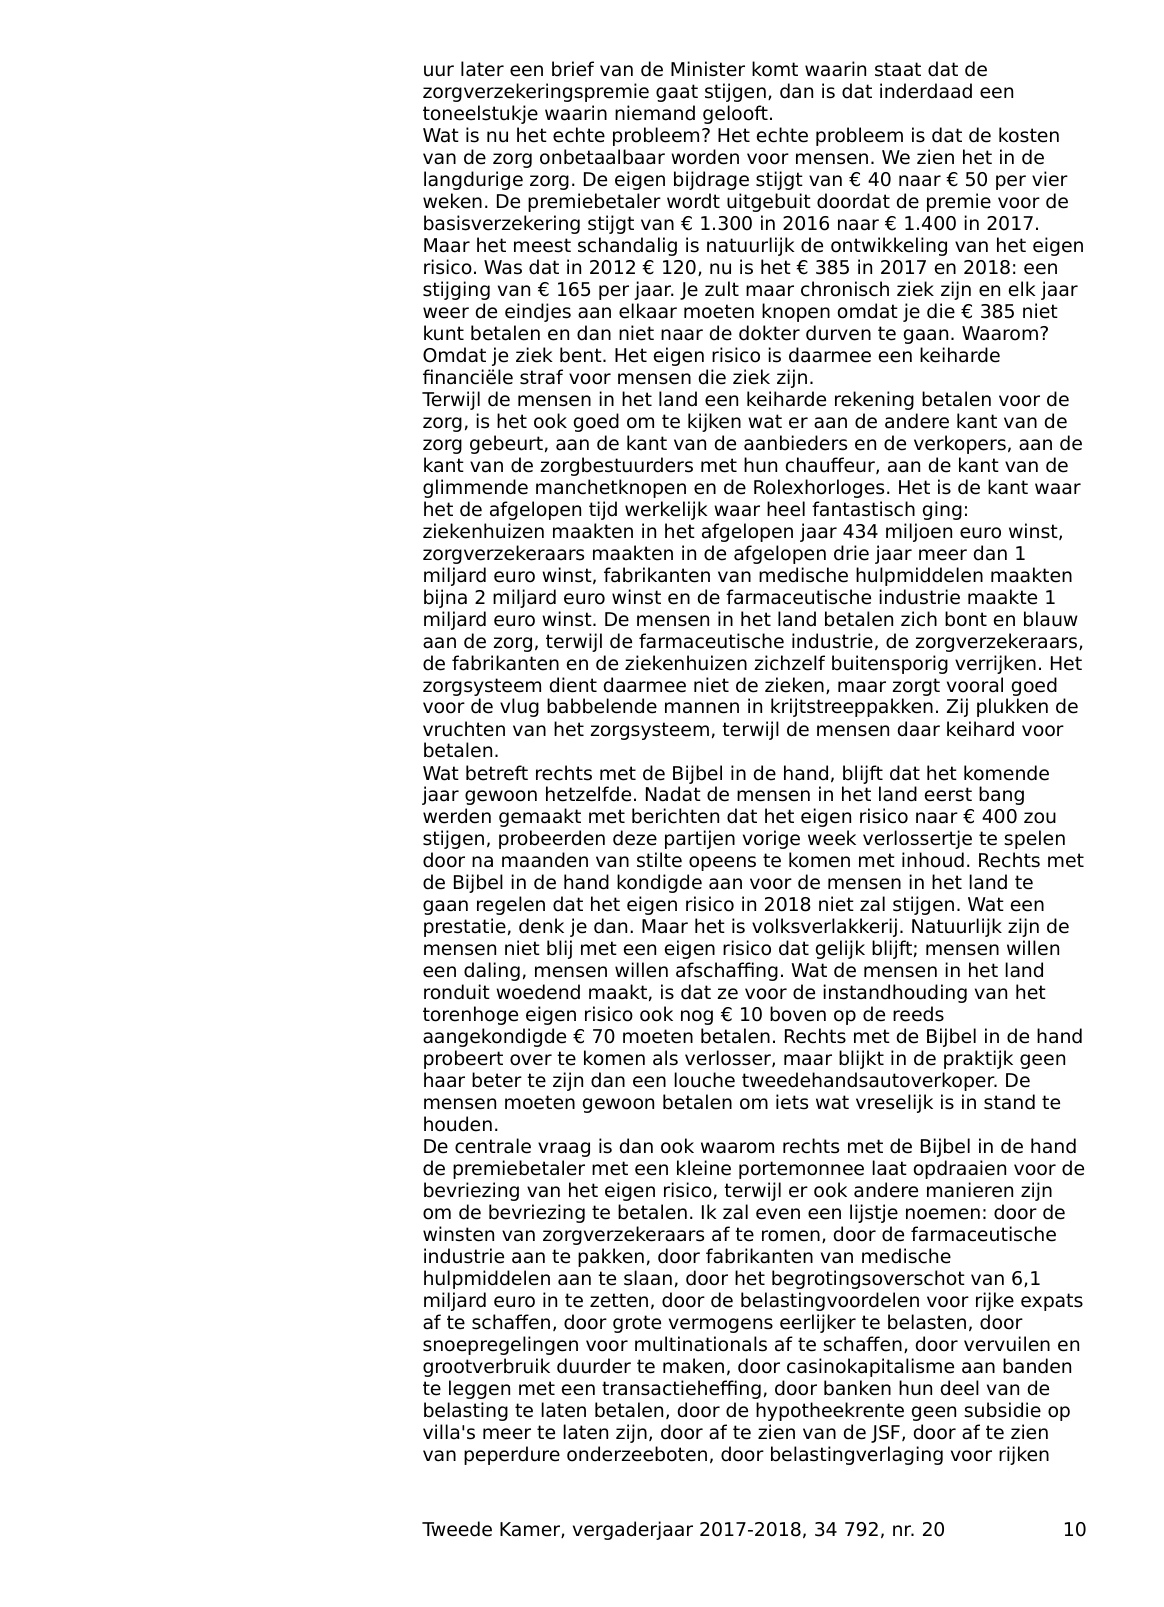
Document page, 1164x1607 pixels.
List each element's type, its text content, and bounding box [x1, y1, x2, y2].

text De centrale vraag is dan ook waarom rechts met de Bijbel in de hand de premiebetaler met een kleine portemonnee laat opdraaien voor de bevriezing van het eigen risico, terwijl er ook andere manieren zijn om de bevriezing te betalen. Ik zal even een lijstje noemen: door de winsten van zorgverzekeraars af te romen, door de farmaceutische industrie aan te pakken, door fabrikanten van medische hulpmiddelen aan te slaan, door het begrotingsoverschot van 6,1 miljard euro in te zetten, door de belastingvoordelen voor rijke expats af te schaffen, door grote vermogens eerlijker te belasten, door snoepregelingen voor multinationals af te schaffen, door vervuilen en grootverbruik duurder te maken, door casinokapitalisme aan banden te leggen met een transactieheffing, door banken hun deel van de belasting te laten betalen, door de hypotheekrente geen subsidie op villa's meer te laten zijn, door af te zien van de JSF, door af te zien van peperdure onderzeeboten, door belastingverlaging voor rijken [422, 1136, 1087, 1466]
text Wat is nu het echte probleem? Het echte probleem is dat de kosten van de zorg onbetaalbaar worden voor mensen. We zien het in de langdurige zorg. De eigen bijdrage stijgt van € 40 naar € 50 per vier weken. De premiebetaler wordt uitgebuit doordat de premie voor de basisverzekering stijgt van € 1.300 in 2016 naar € 1.400 in 2017. Maar het meest schandalig is natuurlijk de ontwikkeling van het eigen risico. Was dat in 2012 € 120, nu is het € 385 in 2017 en 2018: een stijging van € 165 per jaar. Je zult maar chronisch ziek zijn en elk jaar weer de eindjes aan elkaar moeten knopen omdat je die € 385 niet kunt betalen en dan niet naar de dokter durven te gaan. Waarom? Omdat je ziek bent. Het eigen risico is daarmee een keiharde financiële straf voor mensen die ziek zijn. [422, 125, 1087, 389]
text Terwijl de mensen in het land een keiharde rekening betalen voor de zorg, is het ook goed om te kijken wat er aan de andere kant van de zorg gebeurt, aan de kant van de aanbieders en de verkopers, aan de kant van de zorgbestuurders met hun chauffeur, aan de kant van de glimmende manchetknopen en de Rolexhorloges. Het is de kant waar het de afgelopen tijd werkelijk waar heel fantastisch ging: ziekenhuizen maakten in het afgelopen jaar 434 miljoen euro winst, zorgverzekeraars maakten in de afgelopen drie jaar meer dan 1 miljard euro winst, fabrikanten van medische hulpmiddelen maakten bijna 2 miljard euro winst en de farmaceutische industrie maakte 1 miljard euro winst. De mensen in het land betalen zich bont en blauw aan de zorg, terwijl de farmaceutische industrie, de zorgverzekeraars, de fabrikanten en de ziekenhuizen zichzelf buitensporig verrijken. Het zorgsysteem dient daarmee niet de zieken, maar zorgt vooral goed voor de vlug babbelende mannen in krijtstreeppakken. Zij plukken de vruchten van het zorgsysteem, terwijl de mensen daar keihard voor betalen. [422, 389, 1087, 762]
text uur later een brief van de Minister komt waarin staat dat de zorgverzekeringspremie gaat stijgen, dan is dat inderdaad een toneelstukje waarin niemand gelooft. [422, 59, 1087, 125]
text Wat betreft rechts met de Bijbel in de hand, blijft dat het komende jaar gewoon hetzelfde. Nadat de mensen in het land eerst bang werden gemaakt met berichten dat het eigen risico naar € 400 zou stijgen, probeerden deze partijen vorige week verlossertje te spelen door na maanden van stilte opeens te komen met inhoud. Rechts met de Bijbel in de hand kondigde aan voor de mensen in het land te gaan regelen dat het eigen risico in 2018 niet zal stijgen. Wat een prestatie, denk je dan. Maar het is volksverlakkerij. Natuurlijk zijn de mensen niet blij met een eigen risico dat gelijk blijft; mensen willen een daling, mensen willen afschaffing. Wat de mensen in het land ronduit woedend maakt, is dat ze voor de instandhouding van het torenhoge eigen risico ook nog € 10 boven op de reeds aangekondigde € 70 moeten betalen. Rechts met de Bijbel in de hand probeert over te komen als verlosser, maar blijkt in de praktijk geen haar beter te zijn dan een louche tweedehandsautoverkoper. De mensen moeten gewoon betalen om iets wat vreselijk is in stand te houden. [422, 762, 1087, 1136]
